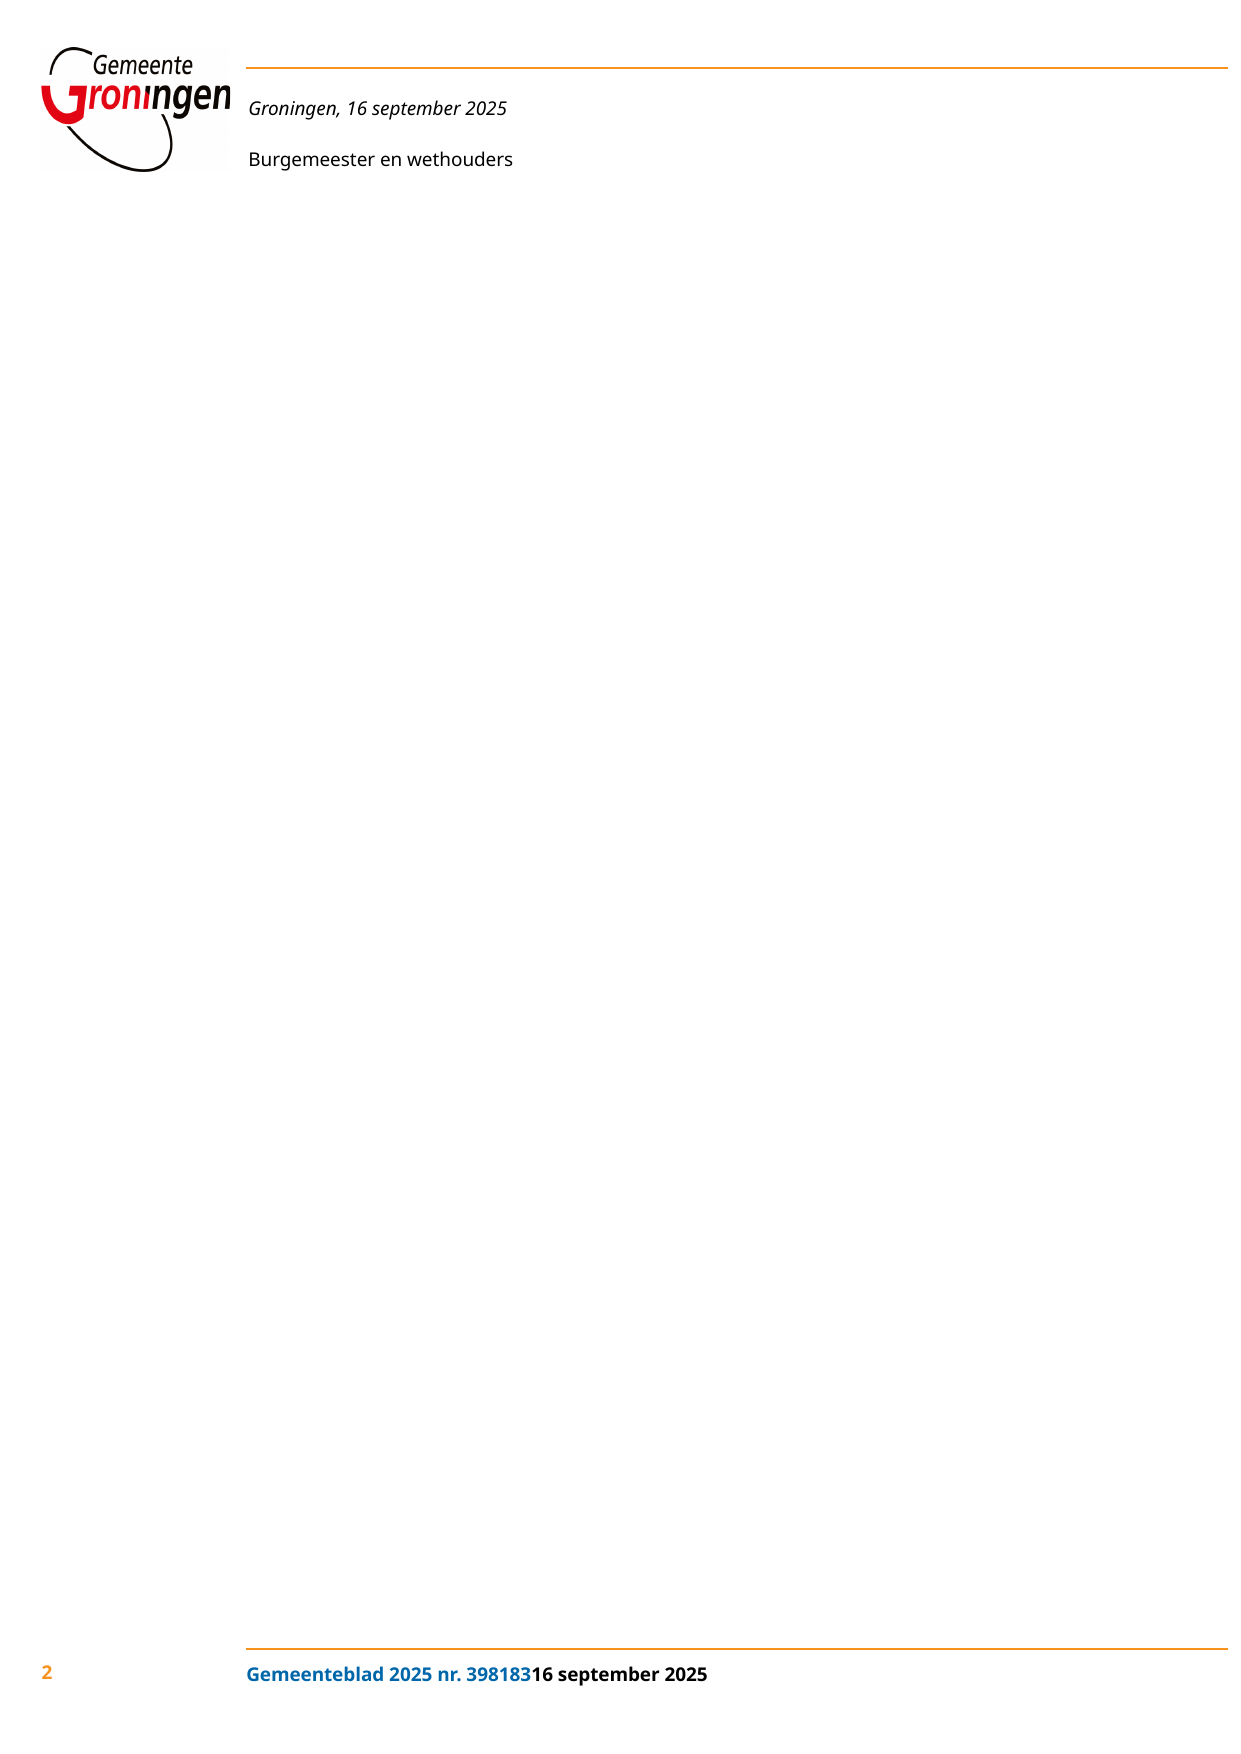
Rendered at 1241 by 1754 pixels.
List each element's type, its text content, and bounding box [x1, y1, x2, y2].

text Burgemeester en wethouders [248, 146, 1152, 172]
picture [41, 47, 231, 172]
text Groningen, 16 september 2025 [248, 95, 1152, 121]
